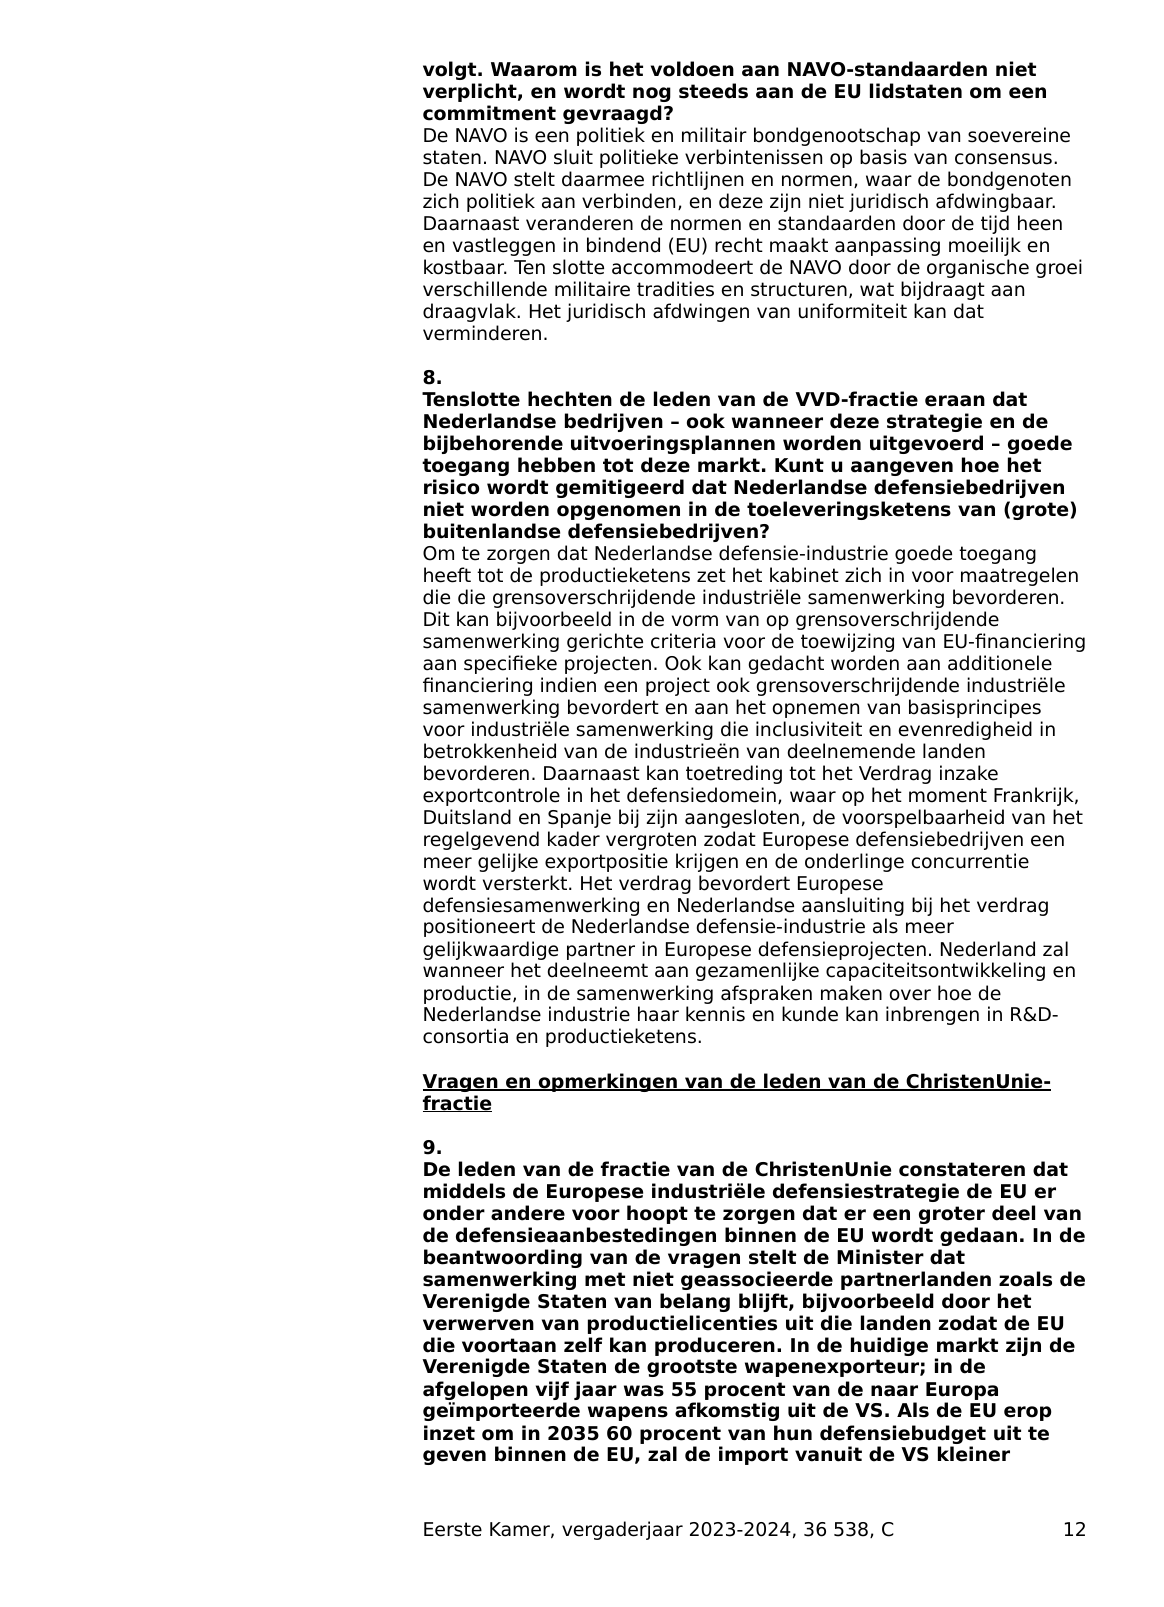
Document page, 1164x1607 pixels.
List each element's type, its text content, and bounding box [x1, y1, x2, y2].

text De NAVO is een politiek en militair bondgenootschap van soevereine staten. NAVO sluit politieke verbintenissen op basis van consensus. De NAVO stelt daarmee richtlijnen en normen, waar de bondgenoten zich politiek aan verbinden, en deze zijn niet juridisch afdwingbaar. Daarnaast veranderen de normen en standaarden door de tijd heen en vastleggen in bindend (EU) recht maakt aanpassing moeilijk en kostbaar. Ten slotte accommodeert de NAVO door de organische groei verschillende militaire tradities en structuren, wat bijdraagt aan draagvlak. Het juridisch afdwingen van uniformiteit kan dat verminderen. [422, 125, 1087, 345]
text De leden van de fractie van de ChristenUnie constateren dat middels de Europese industriële defensiestrategie de EU er onder andere voor hoopt te zorgen dat er een groter deel van de defensieaanbestedingen binnen de EU wordt gedaan. In de beantwoording van de vragen stelt de Minister dat samenwerking met niet geassocieerde partnerlanden zoals de Verenigde Staten van belang blijft, bijvoorbeeld door het verwerven van productielicenties uit die landen zodat de EU die voortaan zelf kan produceren. In de huidige markt zijn de Verenigde Staten de grootste wapenexporteur; in de afgelopen vijf jaar was 55 procent van de naar Europa geïmporteerde wapens afkomstig uit de VS. Als de EU erop inzet om in 2035 60 procent van hun defensiebudget uit te geven binnen de EU, zal de import vanuit de VS kleiner [422, 1159, 1087, 1466]
text Tenslotte hechten de leden van de VVD-fractie eraan dat Nederlandse bedrijven – ook wanneer deze strategie en de bijbehorende uitvoeringsplannen worden uitgevoerd – goede toegang hebben tot deze markt. Kunt u aangeven hoe het risico wordt gemitigeerd dat Nederlandse defensiebedrijven niet worden opgenomen in de toeleveringsketens van (grote) buitenlandse defensiebedrijven? [422, 389, 1087, 543]
text 8. [422, 367, 1087, 389]
text volgt. Waarom is het voldoen aan NAVO-standaarden niet verplicht, en wordt nog steeds aan de EU lidstaten om een commitment gevraagd? [422, 59, 1087, 125]
text 9. [422, 1137, 1087, 1159]
subtitle Vragen en opmerkingen van de leden van de ChristenUnie-fractie [422, 1071, 1087, 1114]
text Om te zorgen dat Nederlandse defensie-industrie goede toegang heeft tot de productieketens zet het kabinet zich in voor maatregelen die die grensoverschrijdende industriële samenwerking bevorderen. Dit kan bijvoorbeeld in de vorm van op grensoverschrijdende samenwerking gerichte criteria voor de toewijzing van EU-financiering aan specifieke projecten. Ook kan gedacht worden aan additionele financiering indien een project ook grensoverschrijdende industriële samenwerking bevordert en aan het opnemen van basisprincipes voor industriële samenwerking die inclusiviteit en evenredigheid in betrokkenheid van de industrieën van deelnemende landen bevorderen. Daarnaast kan toetreding tot het Verdrag inzake exportcontrole in het defensiedomein, waar op het moment Frankrijk, Duitsland en Spanje bij zijn aangesloten, de voorspelbaarheid van het regelgevend kader vergroten zodat Europese defensiebedrijven een meer gelijke exportpositie krijgen en de onderlinge concurrentie wordt versterkt. Het verdrag bevordert Europese defensiesamenwerking en Nederlandse aansluiting bij het verdrag positioneert de Nederlandse defensie-industrie als meer gelijkwaardige partner in Europese defensieprojecten. Nederland zal wanneer het deelneemt aan gezamenlijke capaciteitsontwikkeling en productie, in de samenwerking afspraken maken over hoe de Nederlandse industrie haar kennis en kunde kan inbrengen in R&D-consortia en productieketens. [422, 543, 1087, 1048]
